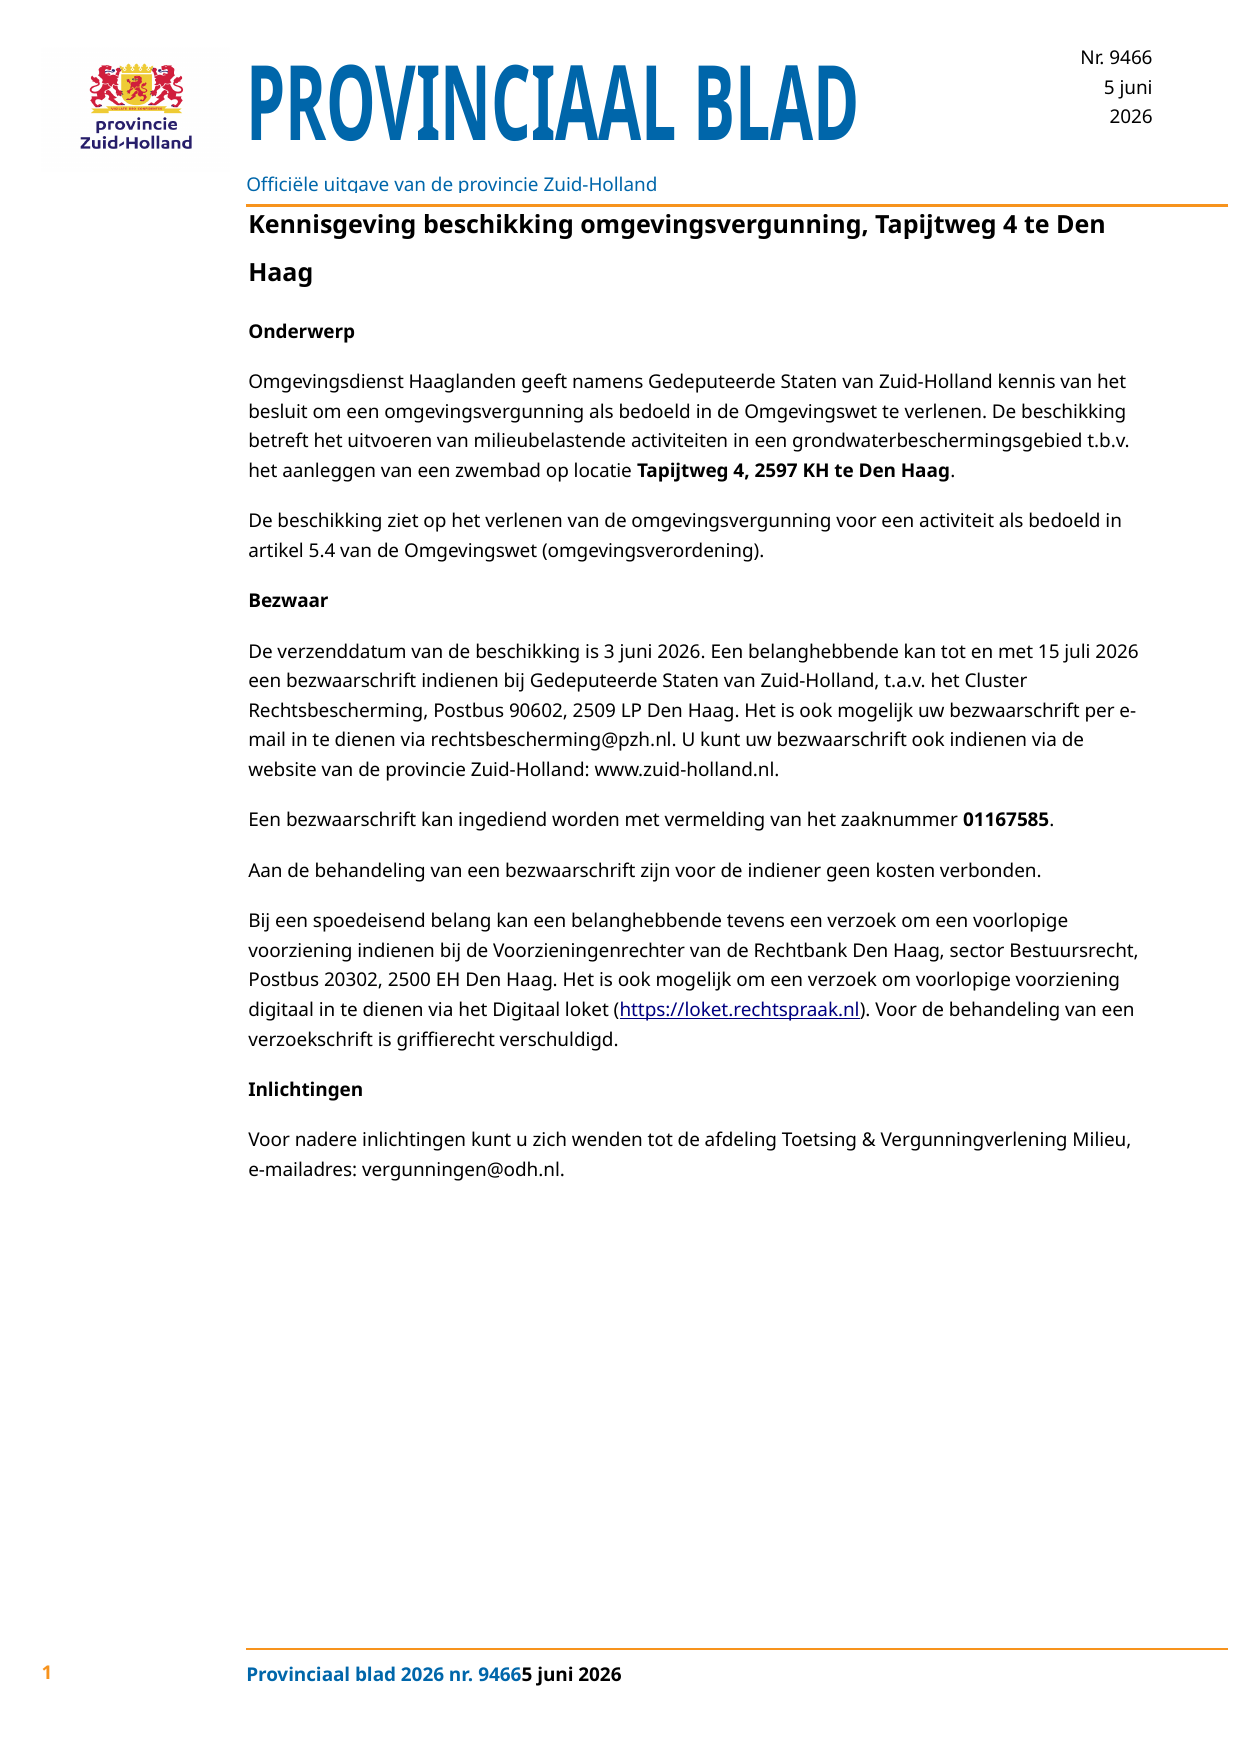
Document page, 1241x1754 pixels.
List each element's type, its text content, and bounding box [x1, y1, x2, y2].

text Bij een spoedeisend belang kan een belanghebbende tevens een verzoek om een voorlopige voorziening indienen bij de Voorzieningenrechter van de Rechtbank Den Haag, sector Bestuursrecht, Postbus 20302, 2500 EH Den Haag. Het is ook mogelijk om een verzoek om voorlopige voorziening digitaal in te dienen via het Digitaal loket (https://loket.rechtspraak.nl). Voor de behandeling van een verzoekschrift is griffierecht verschuldigd. [248, 907, 1152, 1052]
text De beschikking ziet op het verlenen van de omgevingsvergunning voor een activiteit als bedoeld in artikel 5.4 van de Omgevingswet (omgevingsverordening). [248, 507, 1152, 563]
text Bezwaar [248, 587, 1152, 613]
text Kennisgeving beschikking omgevingsvergunning, Tapijtweg 4 te Den Haag [248, 207, 1152, 288]
text Een bezwaarschrift kan ingediend worden met vermelding van het zaaknummer 01167585. [248, 807, 1152, 832]
text Voor nadere inlichtingen kunt u zich wenden tot de afdeling Toetsing & Vergunningverlening Milieu, e-mailadres: vergunningen@odh.nl. [248, 1127, 1152, 1182]
text Aan de behandeling van een bezwaarschrift zijn voor de indiener geen kosten verbonden. [248, 857, 1152, 883]
text Onderwerp [248, 318, 1152, 344]
picture [41, 47, 231, 172]
text De verzenddatum van de beschikking is 3 juni 2026. Een belanghebbende kan tot en met 15 juli 2026 een bezwaarschrift indienen bij Gedeputeerde Staten van Zuid-Holland, t.a.v. het Cluster Rechtsbescherming, Postbus 90602, 2509 LP Den Haag. Het is ook mogelijk uw bezwaarschrift per e-mail in te dienen via rechtsbescherming@pzh.nl. U kunt uw bezwaarschrift ook indienen via de website van de provincie Zuid-Holland: www.zuid-holland.nl. [248, 638, 1152, 782]
text Inlichtingen [248, 1076, 1152, 1102]
text Omgevingsdienst Haaglanden geeft namens Gedeputeerde Staten van Zuid-Holland kennis van het besluit om een omgevingsvergunning als bedoeld in de Omgevingswet te verlenen. De beschikking betreft het uitvoeren van milieubelastende activiteiten in een grondwaterbeschermingsgebied t.b.v. het aanleggen van een zwembad op locatie Tapijtweg 4, 2597 KH te Den Haag. [248, 368, 1152, 483]
